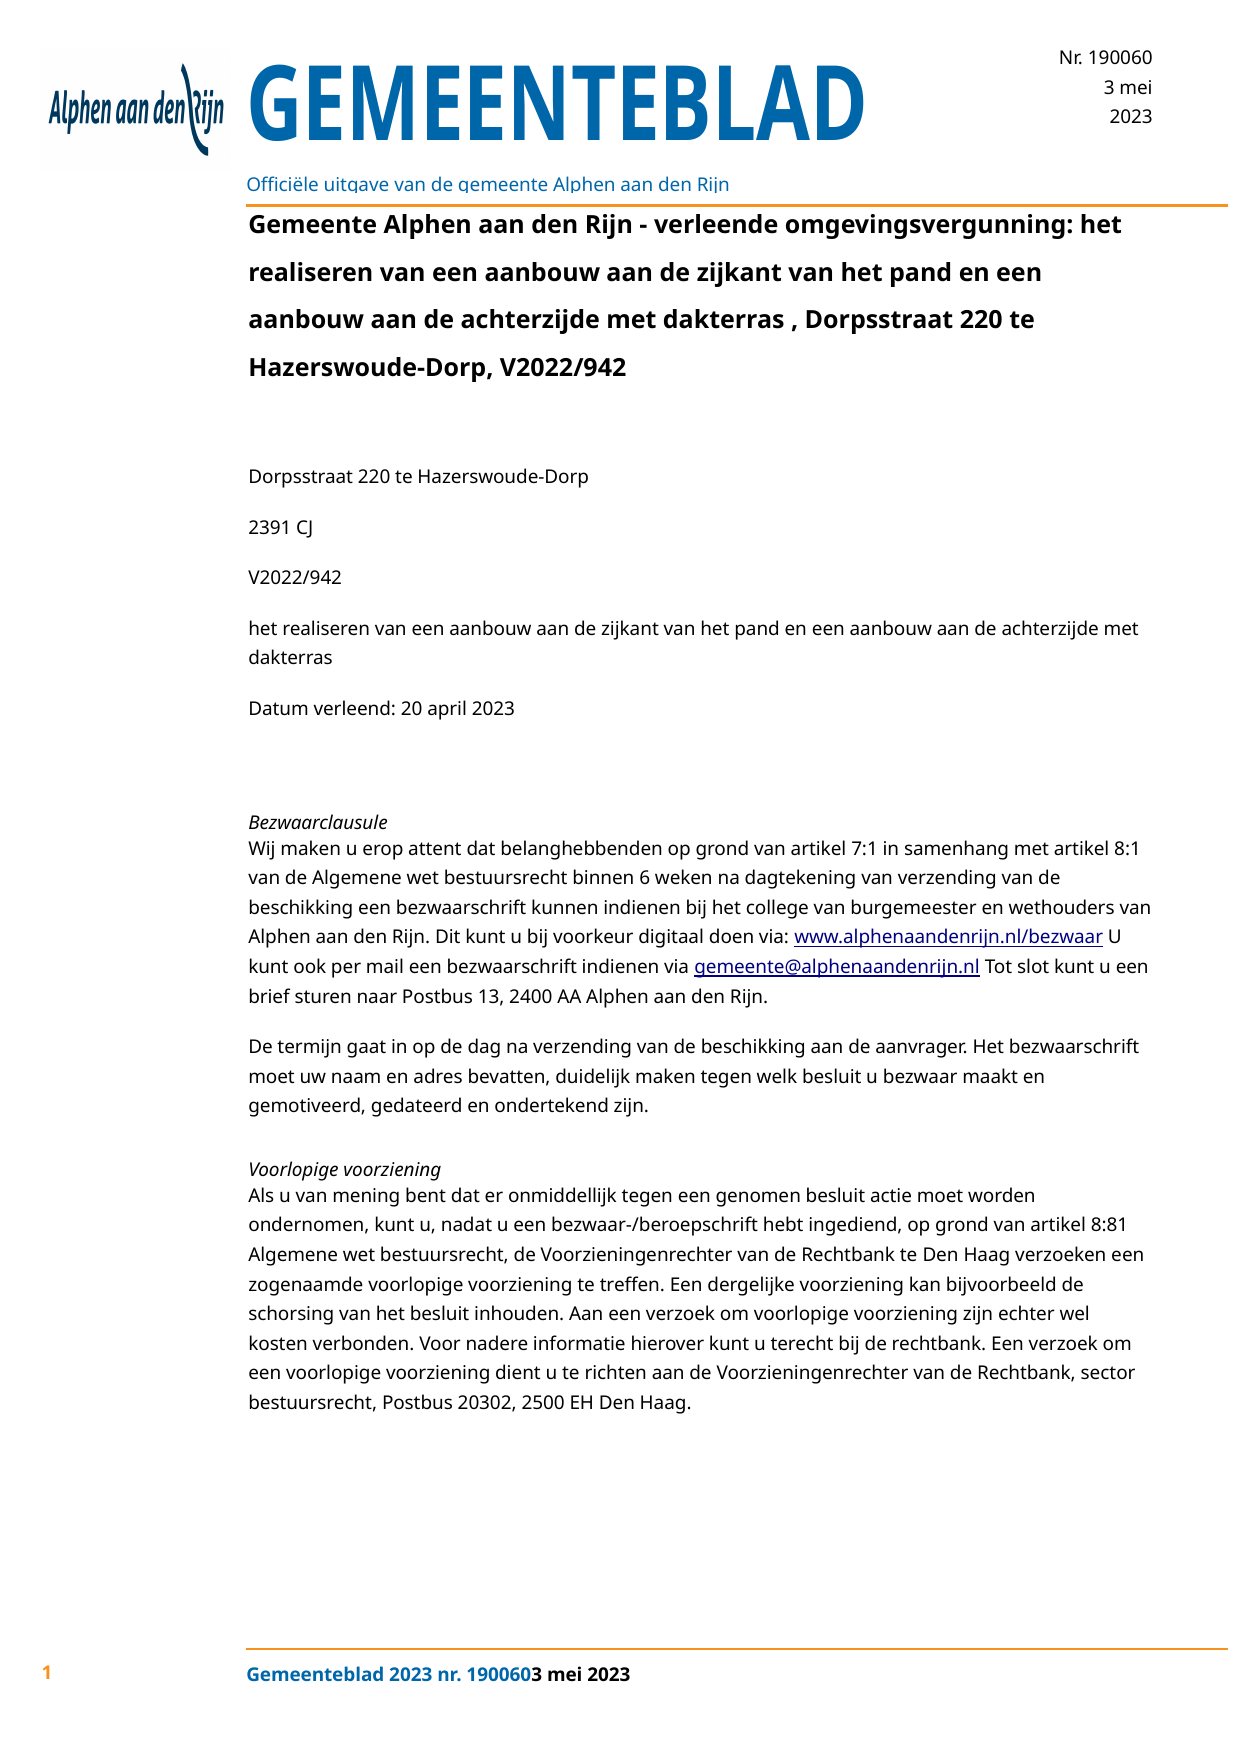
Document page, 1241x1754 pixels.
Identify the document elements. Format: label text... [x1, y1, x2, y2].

text V2022/942 [248, 564, 1152, 590]
picture [41, 47, 231, 172]
text Voorlopige voorziening [248, 1156, 1152, 1182]
text De termijn gaat in op de dag na verzending van de beschikking aan de aanvrager. Het bezwaarschrift moet uw naam en adres bevatten, duidelijk maken tegen welk besluit u bezwaar maakt en gemotiveerd, gedateerd en ondertekend zijn. [248, 1033, 1152, 1118]
text het realiseren van een aanbouw aan de zijkant van het pand en een aanbouw aan de achterzijde met dakterras [248, 615, 1152, 670]
text Als u van mening bent dat er onmiddellijk tegen een genomen besluit actie moet worden ondernomen, kunt u, nadat u een bezwaar-/beroepschrift hebt ingediend, op grond van artikel 8:81 Algemene wet bestuursrecht, de Voorzieningenrechter van de Rechtbank te Den Haag verzoeken een zogenaamde voorlopige voorziening te treffen. Een dergelijke voorziening kan bijvoorbeeld de schorsing van het besluit inhouden. Aan een verzoek om voorlopige voorziening zijn echter wel kosten verbonden. Voor nadere informatie hierover kunt u terecht bij de rechtbank. Een verzoek om een voorlopige voorziening dient u te richten aan de Voorzieningenrechter van de Rechtbank, sector bestuursrecht, Postbus 20302, 2500 EH Den Haag. [248, 1182, 1152, 1415]
text Gemeente Alphen aan den Rijn - verleende omgevingsvergunning: het realiseren van een aanbouw aan de zijkant van het pand en een aanbouw aan de achterzijde met dakterras , Dorpsstraat 220 te Hazerswoude-Dorp, V2022/942 [248, 207, 1152, 384]
text 2391 CJ [248, 514, 1152, 540]
text Dorpsstraat 220 te Hazerswoude-Dorp [248, 463, 1152, 489]
text Datum verleend: 20 april 2023 [248, 695, 1152, 721]
text Bezwaarclausule [248, 809, 1152, 835]
text Wij maken u erop attent dat belanghebbenden op grond van artikel 7:1 in samenhang met artikel 8:1 van de Algemene wet bestuursrecht binnen 6 weken na dagtekening van verzending van de beschikking een bezwaarschrift kunnen indienen bij het college van burgemeester en wethouders van Alphen aan den Rijn. Dit kunt u bij voorkeur digitaal doen via: www.alphenaandenrijn.nl/bezwaar U kunt ook per mail een bezwaarschrift indienen via gemeente@alphenaandenrijn.nl Tot slot kunt u een brief sturen naar Postbus 13, 2400 AA Alphen aan den Rijn. [248, 835, 1152, 1008]
